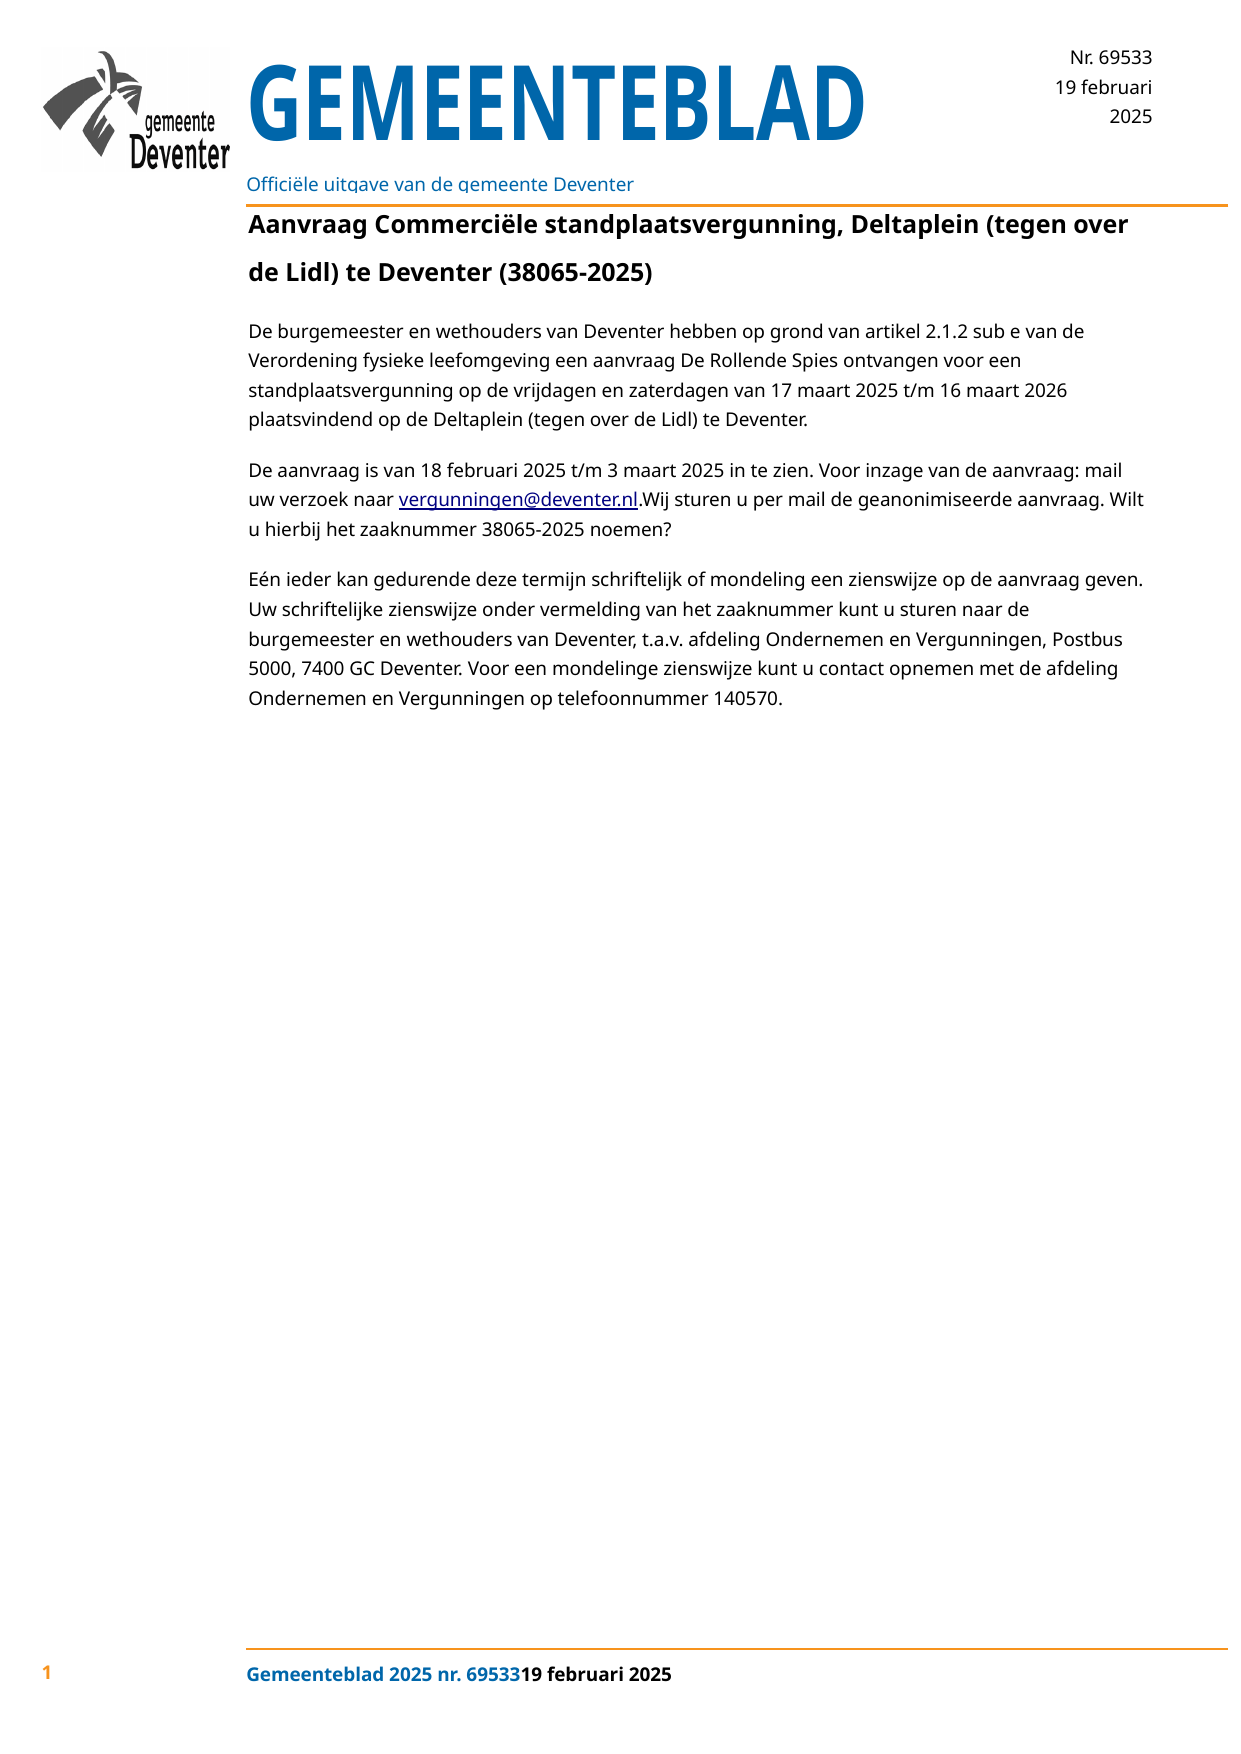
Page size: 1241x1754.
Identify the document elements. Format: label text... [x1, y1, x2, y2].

picture [41, 47, 231, 172]
text De burgemeester en wethouders van Deventer hebben op grond van artikel 2.1.2 sub e van de Verordening fysieke leefomgeving een aanvraag De Rollende Spies ontvangen voor een standplaatsvergunning op de vrijdagen en zaterdagen van 17 maart 2025 t/m 16 maart 2026 plaatsvindend op de Deltaplein (tegen over de Lidl) te Deventer. [248, 318, 1152, 432]
text De aanvraag is van 18 februari 2025 t/m 3 maart 2025 in te zien. Voor inzage van de aanvraag: mail uw verzoek naar vergunningen@deventer.nl.Wij sturen u per mail de geanonimiseerde aanvraag. Wilt u hierbij het zaaknummer 38065-2025 noemen? [248, 457, 1152, 542]
text Eén ieder kan gedurende deze termijn schriftelijk of mondeling een zienswijze op de aanvraag geven. Uw schriftelijke zienswijze onder vermelding van het zaaknummer kunt u sturen naar de burgemeester en wethouders van Deventer, t.a.v. afdeling Ondernemen en Vergunningen, Postbus 5000, 7400 GC Deventer. Voor een mondelinge zienswijze kunt u contact opnemen met de afdeling Ondernemen en Vergunningen op telefoonnummer 140570. [248, 567, 1152, 711]
text Aanvraag Commerciële standplaatsvergunning, Deltaplein (tegen over de Lidl) te Deventer (38065-2025) [248, 207, 1152, 288]
